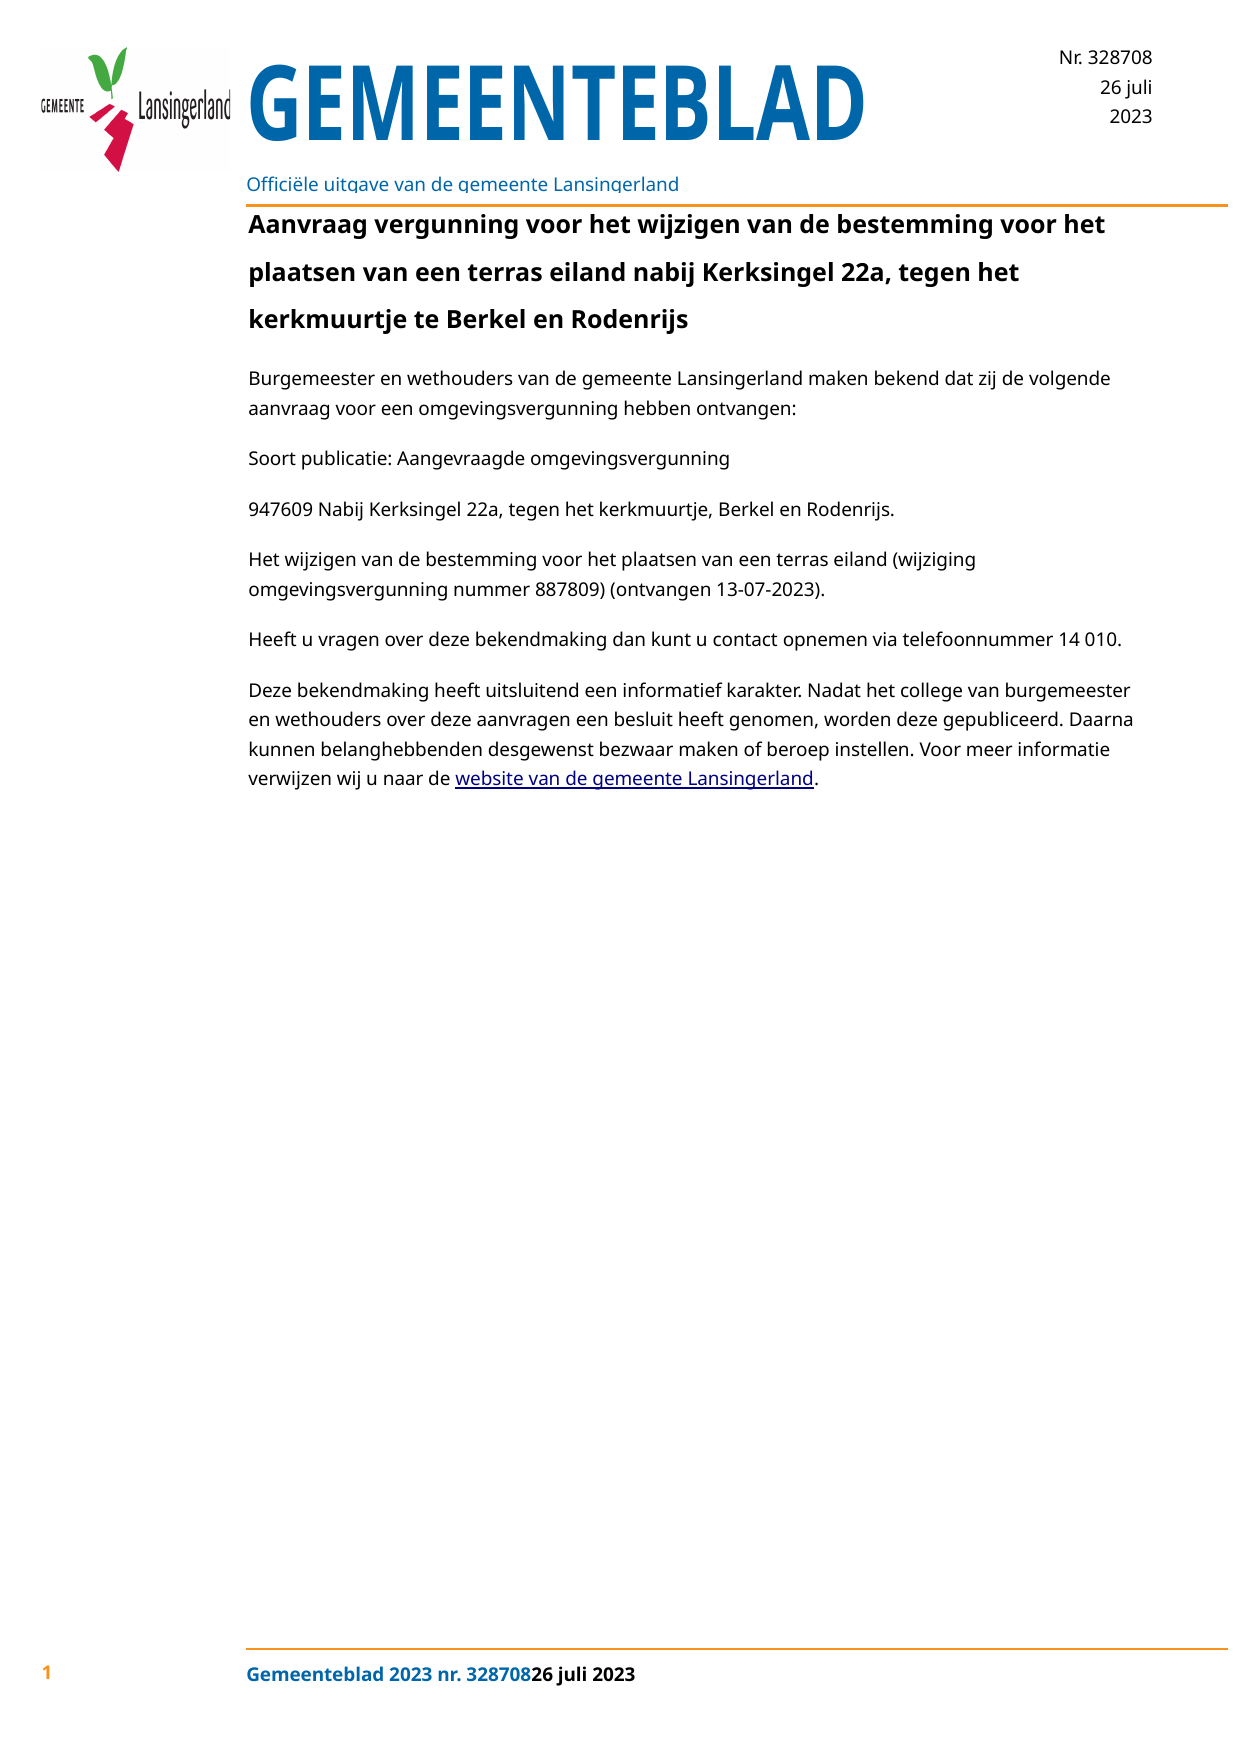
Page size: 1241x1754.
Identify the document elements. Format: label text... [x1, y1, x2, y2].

text Aanvraag vergunning voor het wijzigen van de bestemming voor het plaatsen van een terras eiland nabij Kerksingel 22a, tegen het kerkmuurtje te Berkel en Rodenrijs [248, 207, 1152, 336]
picture [41, 47, 231, 172]
text Het wijzigen van de bestemming voor het plaatsen van een terras eiland (wijziging omgevingsvergunning nummer 887809) (ontvangen 13-07-2023). [248, 546, 1152, 602]
text Heeft u vragen over deze bekendmaking dan kunt u contact opnemen via telefoonnummer 14 010. [248, 626, 1152, 652]
text 947609 Nabij Kerksingel 22a, tegen het kerkmuurtje, Berkel en Rodenrijs. [248, 496, 1152, 522]
text Burgemeester en wethouders van de gemeente Lansingerland maken bekend dat zij de volgende aanvraag voor een omgevingsvergunning hebben ontvangen: [248, 366, 1152, 421]
text Deze bekendmaking heeft uitsluitend een informatief karakter. Nadat het college van burgemeester en wethouders over deze aanvragen een besluit heeft genomen, worden deze gepubliceerd. Daarna kunnen belanghebbenden desgewenst bezwaar maken of beroep instellen. Voor meer informatie verwijzen wij u naar de website van de gemeente Lansingerland. [248, 677, 1152, 791]
text Soort publicatie: Aangevraagde omgevingsvergunning [248, 446, 1152, 471]
